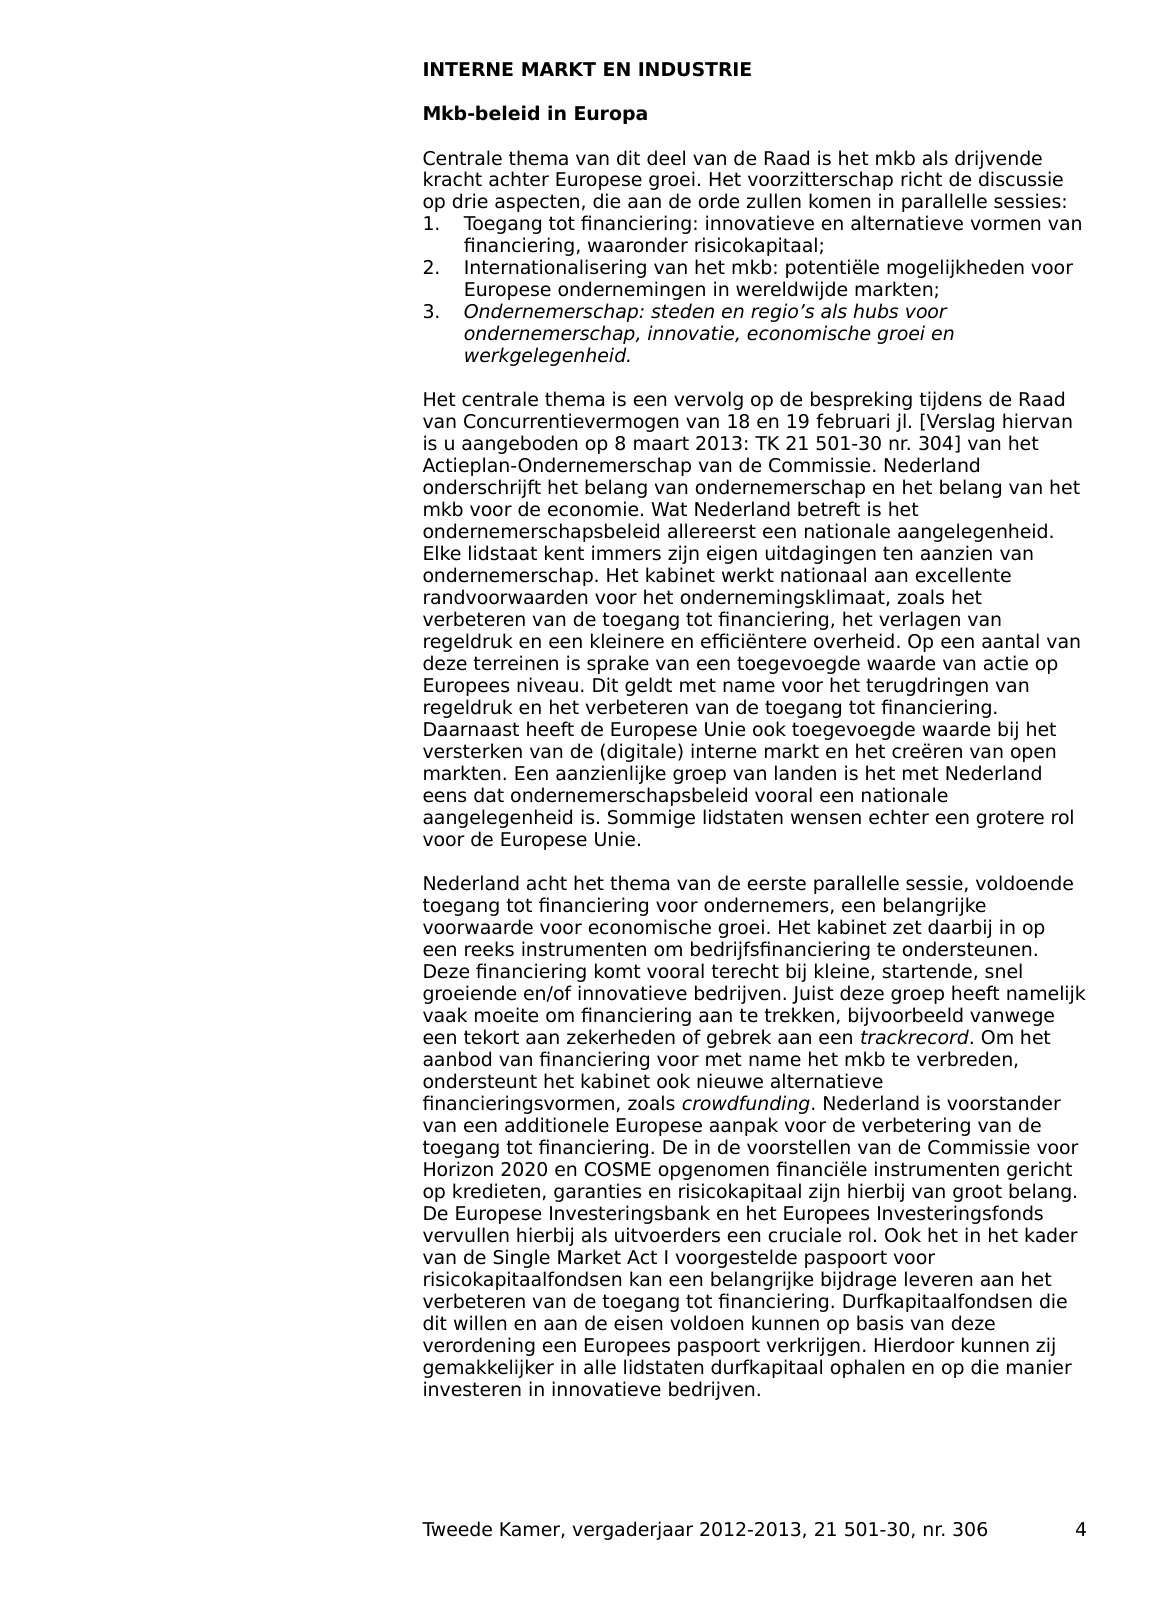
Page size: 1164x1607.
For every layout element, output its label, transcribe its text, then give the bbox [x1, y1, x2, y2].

subtitle Mkb-beleid in Europa [422, 103, 1087, 125]
text 1. Toegang tot financiering: innovatieve en alternatieve vormen van financiering, waaronder risicokapitaal; [422, 213, 1087, 257]
subtitle INTERNE MARKT EN INDUSTRIE [422, 59, 1087, 81]
text 2. Internationalisering van het mkb: potentiële mogelijkheden voor Europese ondernemingen in wereldwijde markten; [422, 257, 1087, 301]
text Centrale thema van dit deel van de Raad is het mkb als drijvende kracht achter Europese groei. Het voorzitterschap richt de discussie op drie aspecten, die aan de orde zullen komen in parallelle sessies: [422, 147, 1087, 213]
text 3. Ondernemerschap: steden en regio’s als hubs voor ondernemerschap, innovatie, economische groei en werkgelegenheid. [422, 301, 1087, 367]
text Nederland acht het thema van de eerste parallelle sessie, voldoende toegang tot financiering voor ondernemers, een belangrijke voorwaarde voor economische groei. Het kabinet zet daarbij in op een reeks instrumenten om bedrijfsfinanciering te ondersteunen. Deze financiering komt vooral terecht bij kleine, startende, snel groeiende en/of innovatieve bedrijven. Juist deze groep heeft namelijk vaak moeite om financiering aan te trekken, bijvoorbeeld vanwege een tekort aan zekerheden of gebrek aan een trackrecord. Om het aanbod van financiering voor met name het mkb te verbreden, ondersteunt het kabinet ook nieuwe alternatieve financieringsvormen, zoals crowdfunding. Nederland is voorstander van een additionele Europese aanpak voor de verbetering van de toegang tot financiering. De in de voorstellen van de Commissie voor Horizon 2020 en COSME opgenomen financiële instrumenten gericht op kredieten, garanties en risicokapitaal zijn hierbij van groot belang. De Europese Investeringsbank en het Europees Investeringsfonds vervullen hierbij als uitvoerders een cruciale rol. Ook het in het kader van de Single Market Act I voorgestelde paspoort voor risicokapitaalfondsen kan een belangrijke bijdrage leveren aan het verbeteren van de toegang tot financiering. Durfkapitaalfondsen die dit willen en aan de eisen voldoen kunnen op basis van deze verordening een Europees paspoort verkrijgen. Hierdoor kunnen zij gemakkelijker in alle lidstaten durfkapitaal ophalen en op die manier investeren in innovatieve bedrijven. [422, 873, 1087, 1401]
text Het centrale thema is een vervolg op de bespreking tijdens de Raad van Concurrentievermogen van 18 en 19 februari jl. [Verslag hiervan is u aangeboden op 8 maart 2013: TK 21 501-30 nr. 304] van het Actieplan-Ondernemerschap van de Commissie. Nederland onderschrijft het belang van ondernemerschap en het belang van het mkb voor de economie. Wat Nederland betreft is het ondernemerschapsbeleid allereerst een nationale aangelegenheid. Elke lidstaat kent immers zijn eigen uitdagingen ten aanzien van ondernemerschap. Het kabinet werkt nationaal aan excellente randvoorwaarden voor het ondernemingsklimaat, zoals het verbeteren van de toegang tot financiering, het verlagen van regeldruk en een kleinere en efficiëntere overheid. Op een aantal van deze terreinen is sprake van een toegevoegde waarde van actie op Europees niveau. Dit geldt met name voor het terugdringen van regeldruk en het verbeteren van de toegang tot financiering. Daarnaast heeft de Europese Unie ook toegevoegde waarde bij het versterken van de (digitale) interne markt en het creëren van open markten. Een aanzienlijke groep van landen is het met Nederland eens dat ondernemerschapsbeleid vooral een nationale aangelegenheid is. Sommige lidstaten wensen echter een grotere rol voor de Europese Unie. [422, 389, 1087, 851]
